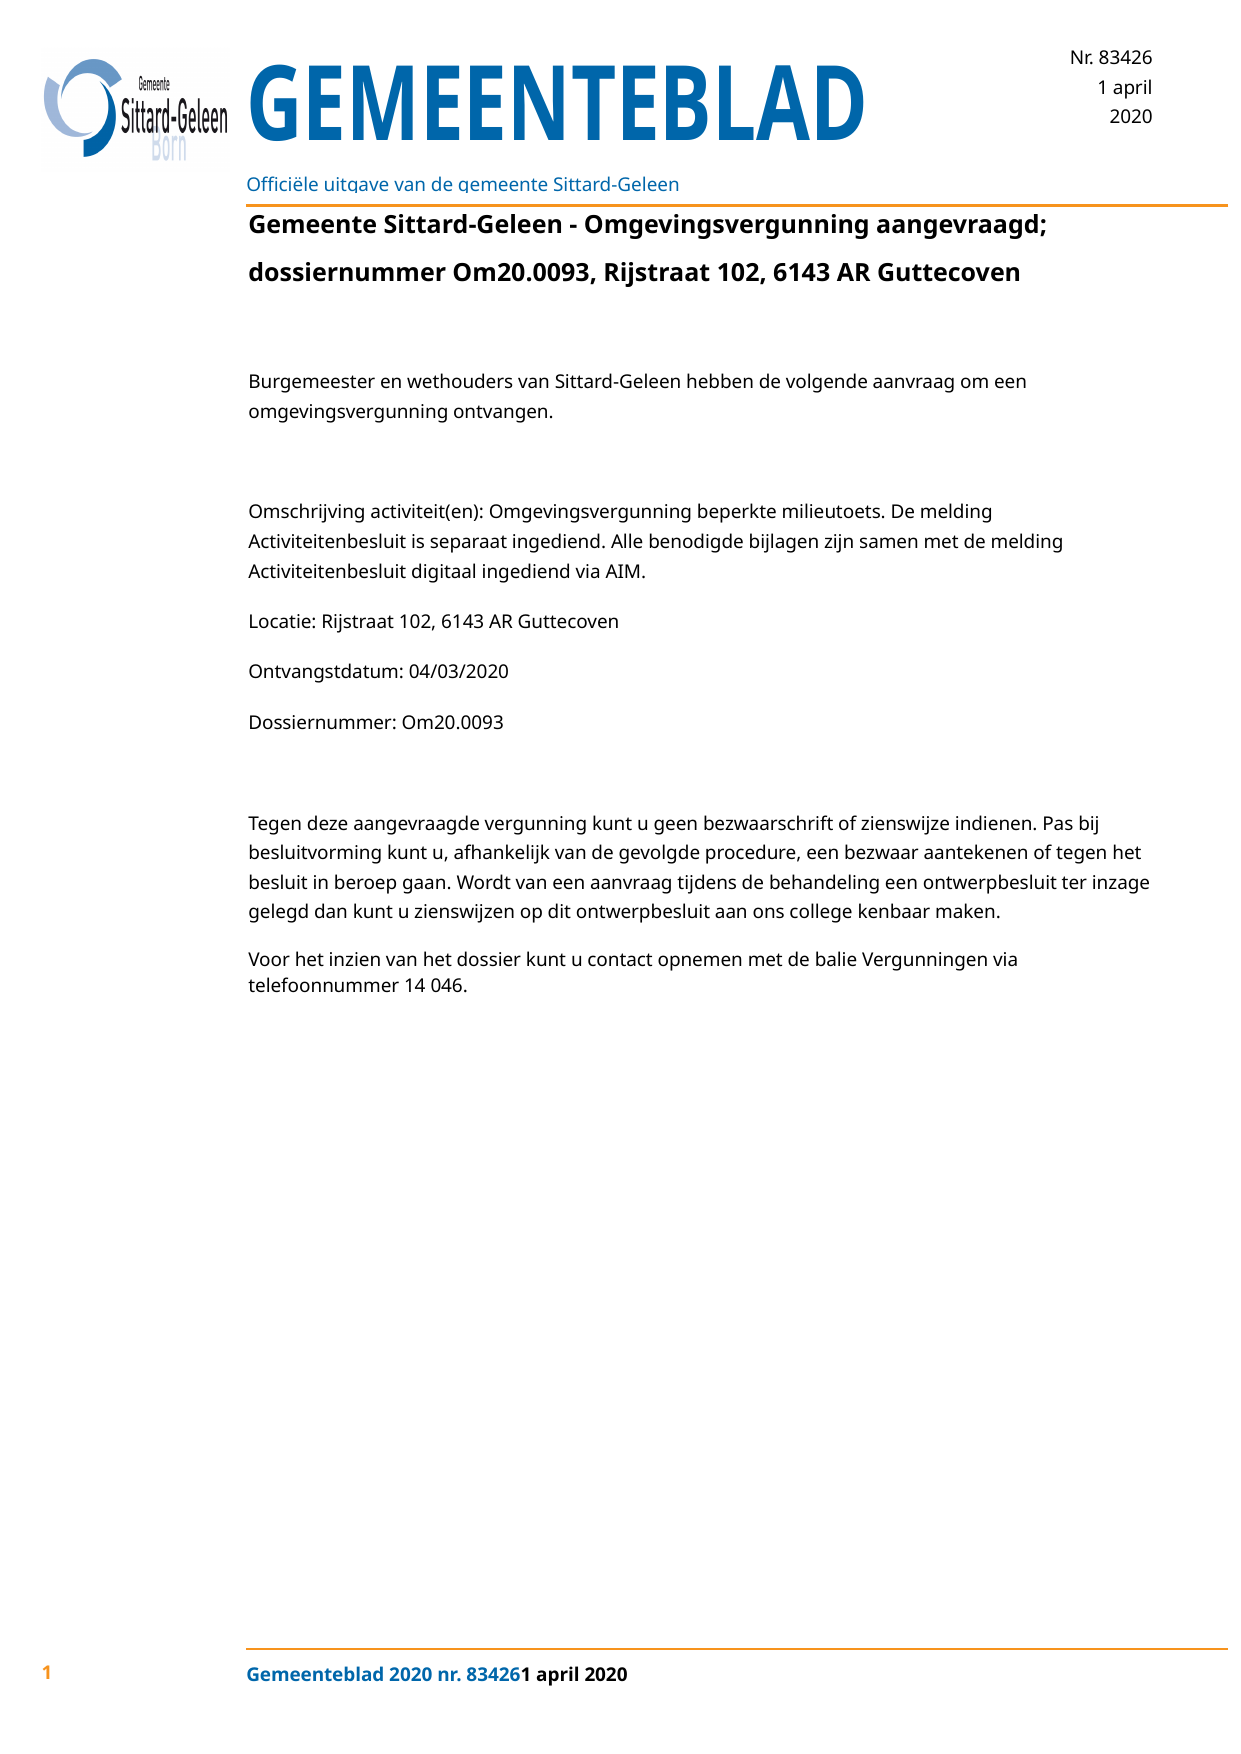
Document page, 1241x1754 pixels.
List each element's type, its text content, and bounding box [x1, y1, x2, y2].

text Dossiernummer: Om20.0093 [248, 709, 1152, 735]
text Ontvangstdatum: 04/03/2020 [248, 659, 1152, 684]
text Tegen deze aangevraagde vergunning kunt u geen bezwaarschrift of zienswijze indienen. Pas bij besluitvorming kunt u, afhankelijk van de gevolgde procedure, een bezwaar aantekenen of tegen het besluit in beroep gaan. Wordt van een aanvraag tijdens de behandeling een ontwerpbesluit ter inzage gelegd dan kunt u zienswijzen op dit ontwerpbesluit aan ons college kenbaar maken. [248, 810, 1152, 924]
text Burgemeester en wethouders van Sittard-Geleen hebben de volgende aanvraag om een omgevingsvergunning ontvangen. [248, 368, 1152, 424]
text Gemeente Sittard-Geleen - Omgevingsvergunning aangevraagd; dossiernummer Om20.0093, Rijstraat 102, 6143 AR Guttecoven [248, 207, 1152, 288]
text Voor het inzien van het dossier kunt u contact opnemen met de balie Vergunningen via telefoonnummer 14 046. [248, 947, 1152, 998]
picture [41, 47, 231, 172]
text Locatie: Rijstraat 102, 6143 AR Guttecoven [248, 608, 1152, 634]
text Omschrijving activiteit(en): Omgevingsvergunning beperkte milieutoets. De melding Activiteitenbesluit is separaat ingediend. Alle benodigde bijlagen zijn samen met de melding Activiteitenbesluit digitaal ingediend via AIM. [248, 499, 1152, 584]
